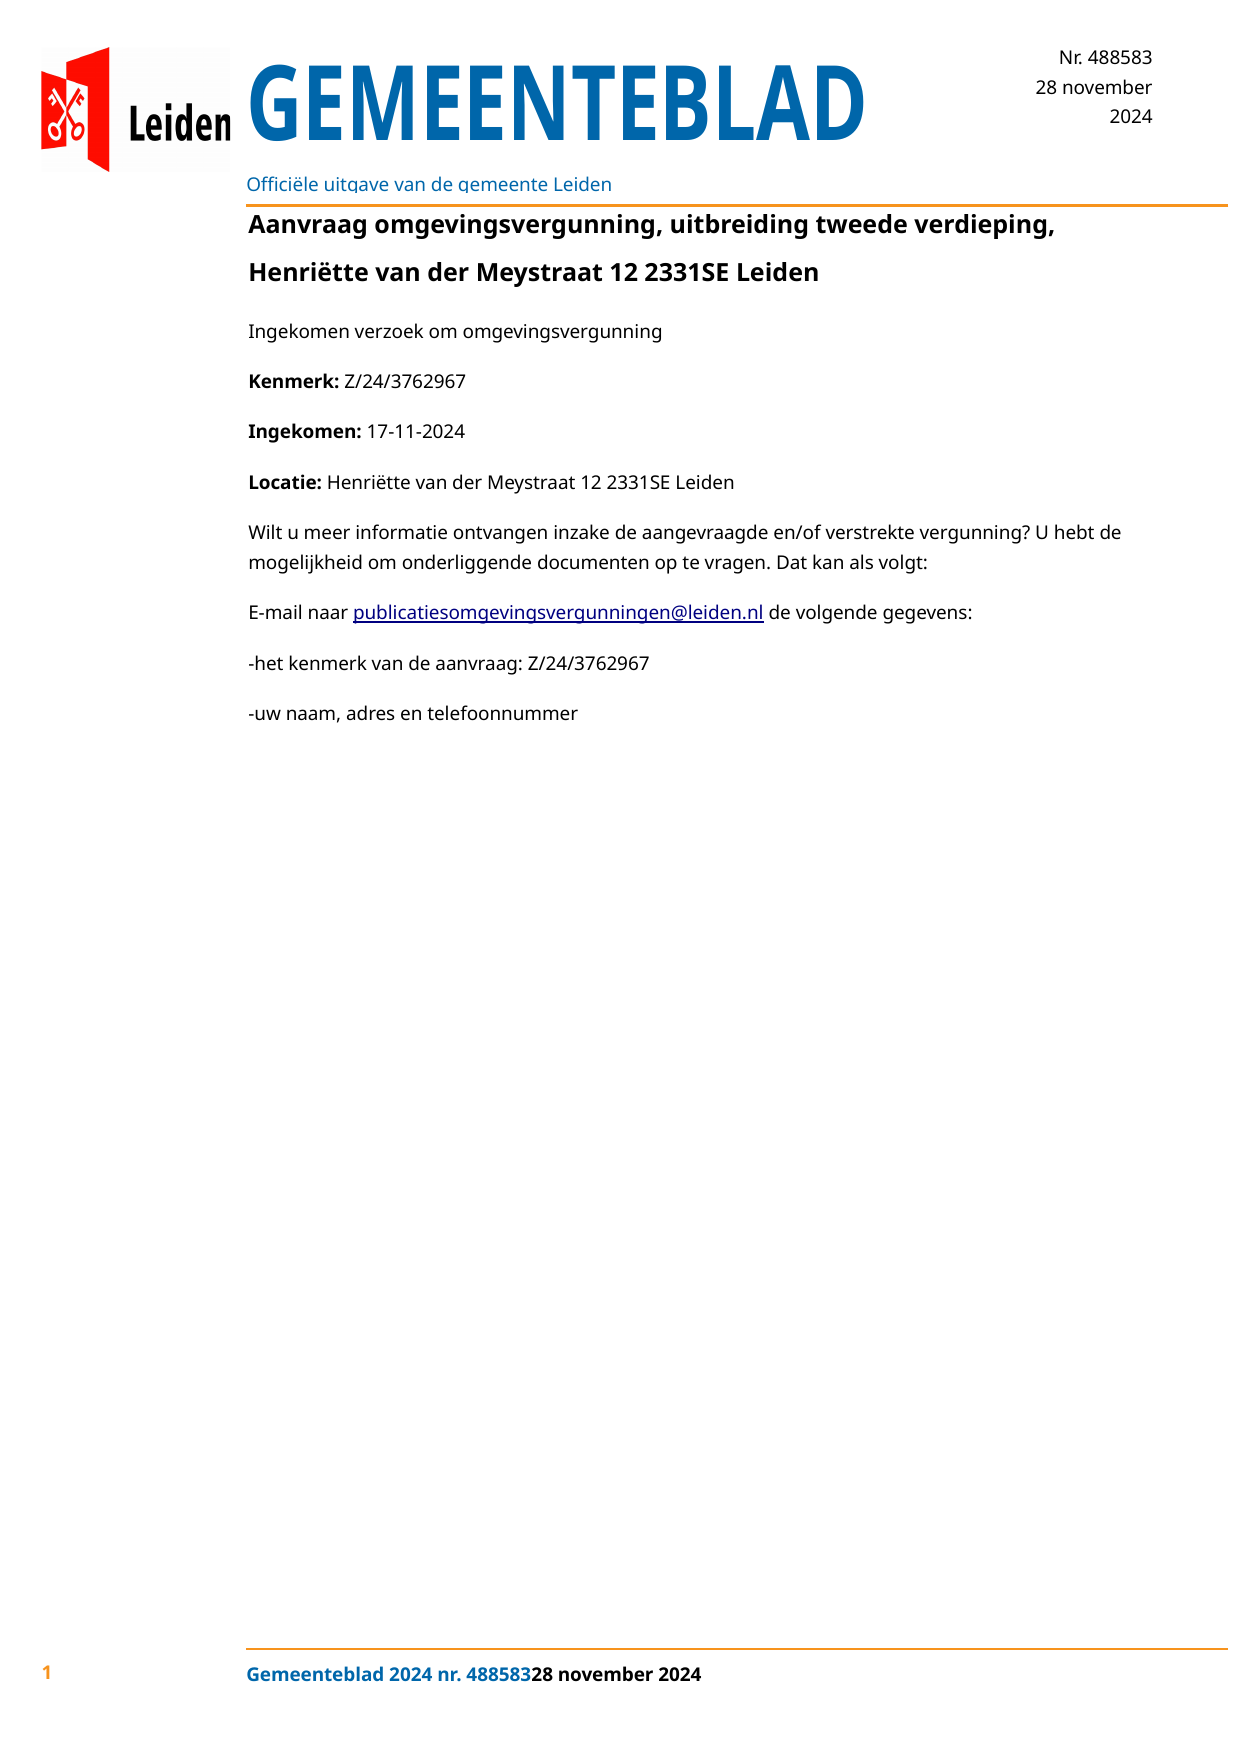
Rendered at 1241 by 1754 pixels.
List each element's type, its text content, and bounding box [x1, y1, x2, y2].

text -het kenmerk van de aanvraag: Z/24/3762967 [248, 650, 1152, 676]
text Locatie: Henriëtte van der Meystraat 12 2331SE Leiden [248, 469, 1152, 495]
text E-mail naar publicatiesomgevingsvergunningen@leiden.nl de volgende gegevens: [248, 599, 1152, 625]
picture [41, 47, 231, 172]
text Aanvraag omgevingsvergunning, uitbreiding tweede verdieping, Henriëtte van der Meystraat 12 2331SE Leiden [248, 207, 1152, 288]
text Ingekomen verzoek om omgevingsvergunning [248, 318, 1152, 344]
text Ingekomen: 17-11-2024 [248, 419, 1152, 444]
text Kenmerk: Z/24/3762967 [248, 368, 1152, 394]
text -uw naam, adres en telefoonnummer [248, 700, 1152, 726]
text Wilt u meer informatie ontvangen inzake de aangevraagde en/of verstrekte vergunning? U hebt de mogelijkheid om onderliggende documenten op te vragen. Dat kan als volgt: [248, 519, 1152, 575]
